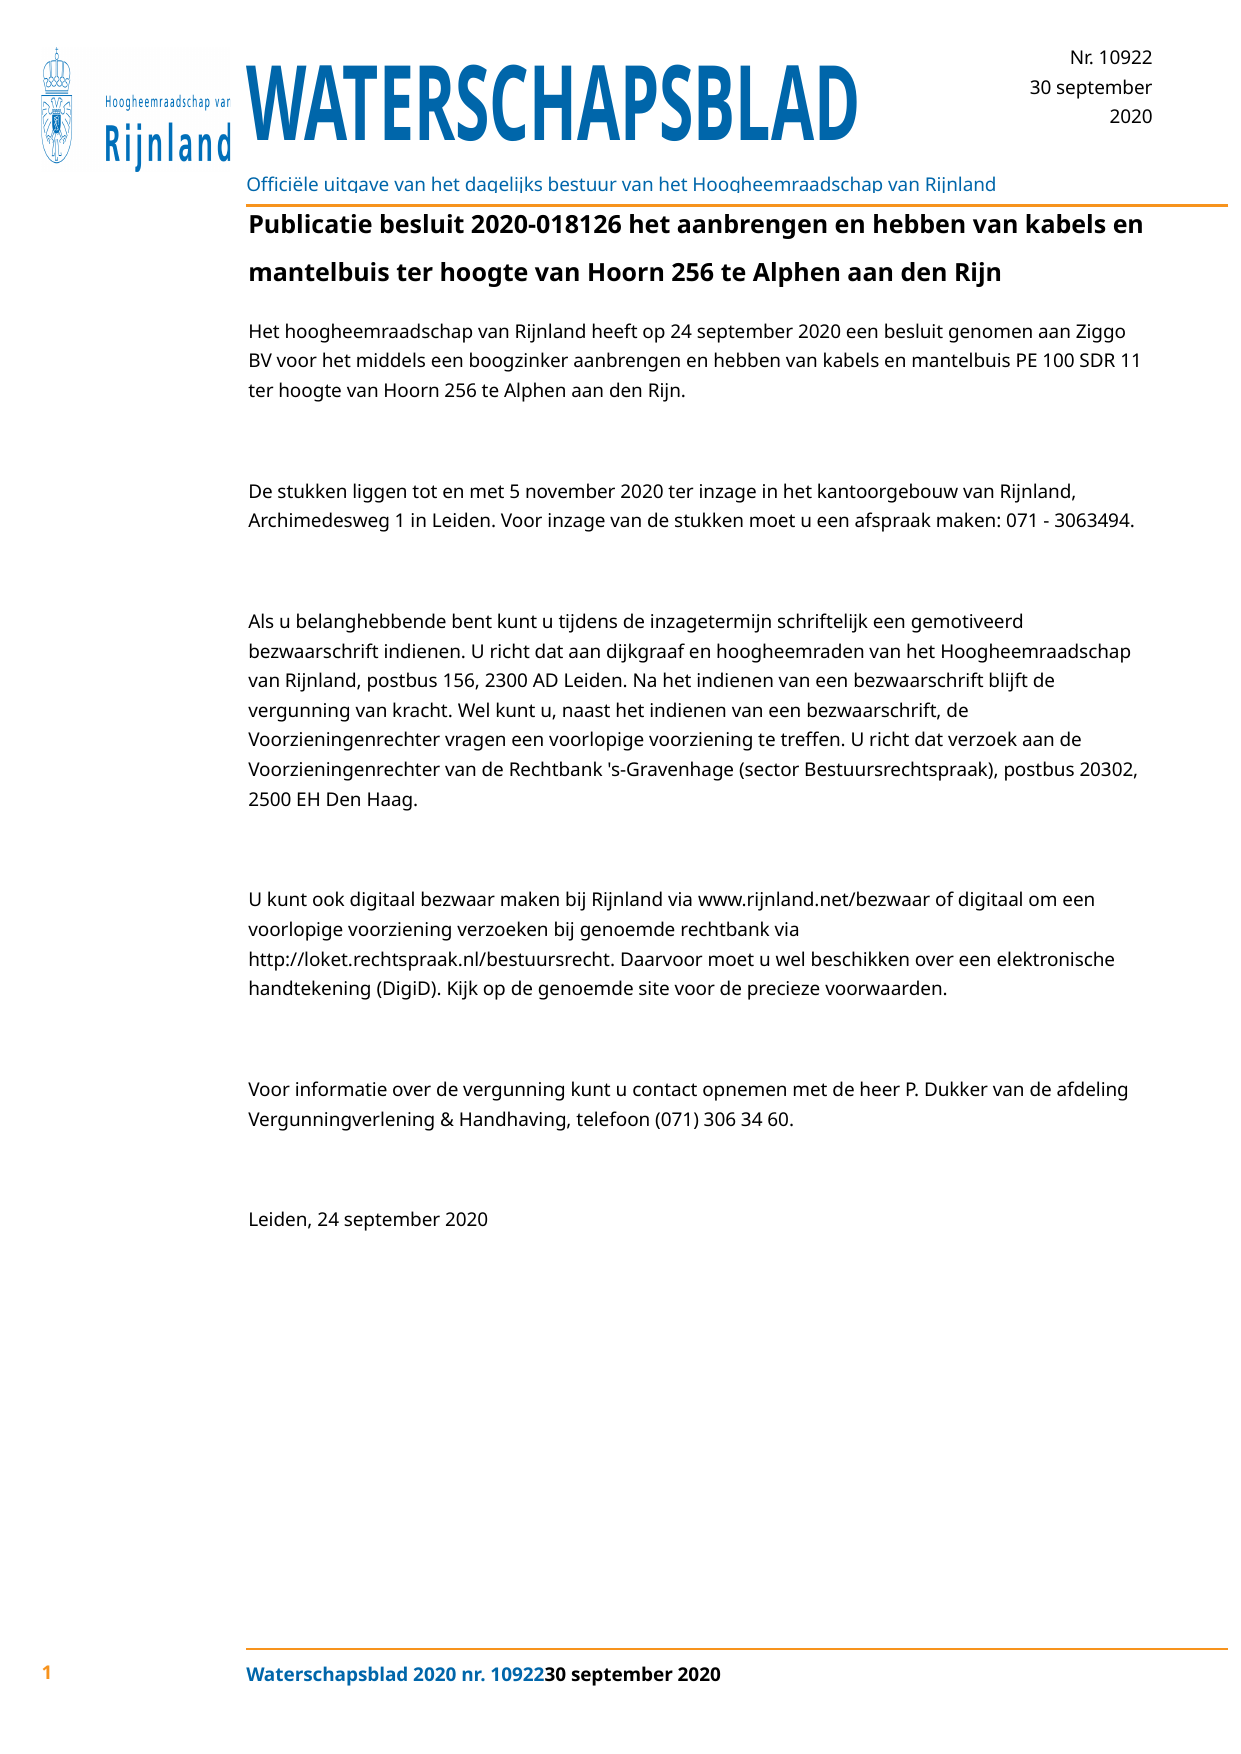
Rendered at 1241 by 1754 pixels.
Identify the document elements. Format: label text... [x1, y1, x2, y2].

text Leiden, 24 september 2020 [248, 1207, 1152, 1232]
text De stukken liggen tot en met 5 november 2020 ter inzage in het kantoorgebouw van Rijnland, Archimedesweg 1 in Leiden. Voor inzage van de stukken moet u een afspraak maken: 071 - 3063494. [248, 478, 1152, 533]
picture [41, 47, 231, 172]
text Als u belanghebbende bent kunt u tijdens de inzagetermijn schriftelijk een gemotiveerd bezwaarschrift indienen. U richt dat aan dijkgraaf en hoogheemraden van het Hoogheemraadschap van Rijnland, postbus 156, 2300 AD Leiden. Na het indienen van een bezwaarschrift blijft de vergunning van kracht. Wel kunt u, naast het indienen van een bezwaarschrift, de Voorzieningenrechter vragen een voorlopige voorziening te treffen. U richt dat verzoek aan de Voorzieningenrechter van de Rechtbank 's-Gravenhage (sector Bestuursrechtspraak), postbus 20302, 2500 EH Den Haag. [248, 608, 1152, 812]
text Het hoogheemraadschap van Rijnland heeft op 24 september 2020 een besluit genomen aan Ziggo BV voor het middels een boogzinker aanbrengen en hebben van kabels en mantelbuis PE 100 SDR 11 ter hoogte van Hoorn 256 te Alphen aan den Rijn. [248, 318, 1152, 403]
text Voor informatie over de vergunning kunt u contact opnemen met de heer P. Dukker van de afdeling Vergunningverlening & Handhaving, telefoon (071) 306 34 60. [248, 1076, 1152, 1132]
text U kunt ook digitaal bezwaar maken bij Rijnland via www.rijnland.net/bezwaar of digitaal om een voorlopige voorziening verzoeken bij genoemde rechtbank via http://loket.rechtspraak.nl/bestuursrecht. Daarvoor moet u wel beschikken over een elektronische handtekening (DigiD). Kijk op de genoemde site voor de precieze voorwaarden. [248, 887, 1152, 1001]
text Publicatie besluit 2020-018126 het aanbrengen en hebben van kabels en mantelbuis ter hoogte van Hoorn 256 te Alphen aan den Rijn [248, 207, 1152, 288]
